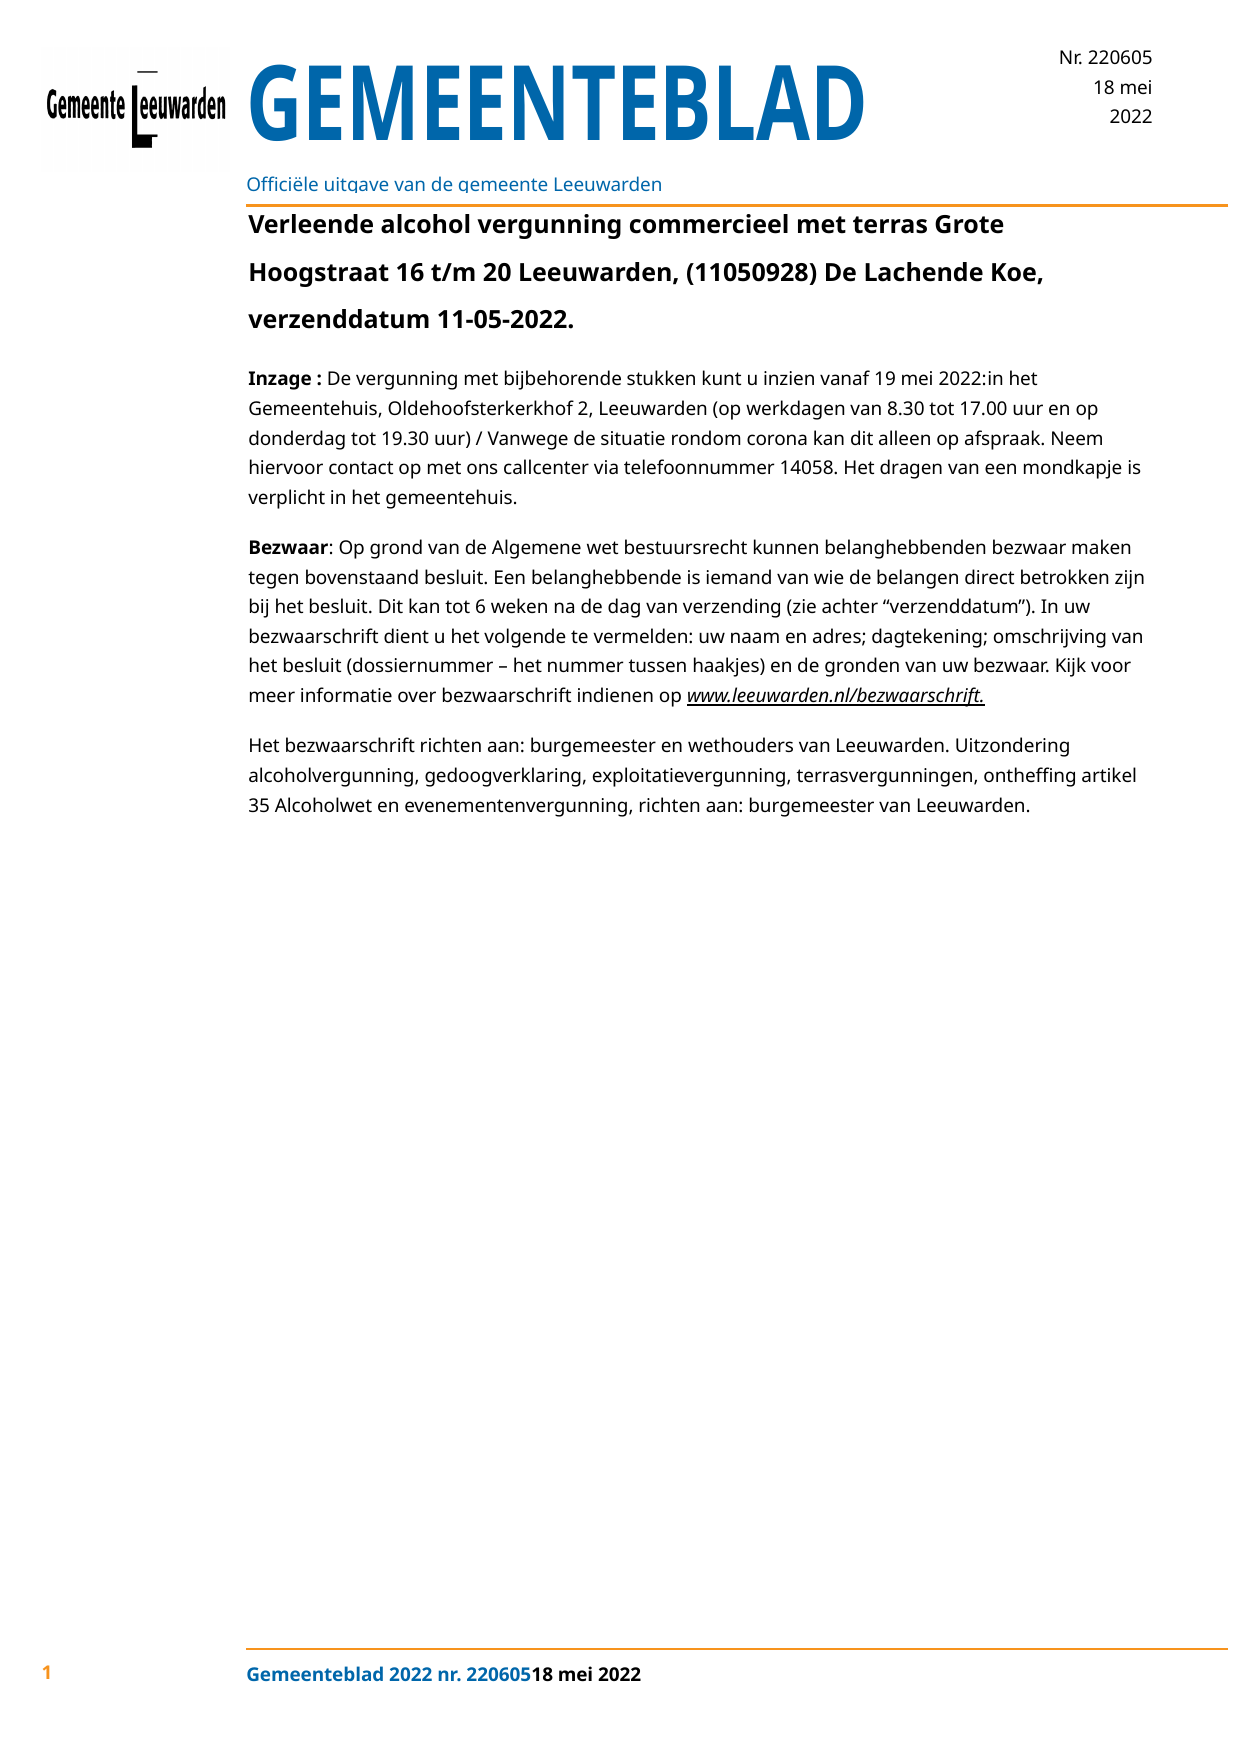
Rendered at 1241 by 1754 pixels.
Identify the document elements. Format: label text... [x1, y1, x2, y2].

text Inzage : De vergunning met bijbehorende stukken kunt u inzien vanaf 19 mei 2022:in het Gemeentehuis, Oldehoofsterkerkhof 2, Leeuwarden (op werkdagen van 8.30 tot 17.00 uur en op donderdag tot 19.30 uur) / Vanwege de situatie rondom corona kan dit alleen op afspraak. Neem hiervoor contact op met ons callcenter via telefoonnummer 14058. Het dragen van een mondkapje is verplicht in het gemeentehuis. [248, 366, 1152, 509]
picture [41, 47, 231, 172]
text Verleende alcohol vergunning commercieel met terras Grote Hoogstraat 16 t/m 20 Leeuwarden, (11050928) De Lachende Koe, verzenddatum 11-05-2022. [248, 207, 1152, 336]
text Bezwaar: Op grond van de Algemene wet bestuursrecht kunnen belanghebbenden bezwaar maken tegen bovenstaand besluit. Een belanghebbende is iemand van wie de belangen direct betrokken zijn bij het besluit. Dit kan tot 6 weken na de dag van verzending (zie achter “verzenddatum”). In uw bezwaarschrift dient u het volgende te vermelden: uw naam en adres; dagtekening; omschrijving van het besluit (dossiernummer – het nummer tussen haakjes) en de gronden van uw bezwaar. Kijk voor meer informatie over bezwaarschrift indienen op www.leeuwarden.nl/bezwaarschrift. [248, 534, 1152, 708]
text Het bezwaarschrift richten aan: burgemeester en wethouders van Leeuwarden. Uitzondering alcoholvergunning, gedoogverklaring, exploitatievergunning, terrasvergunningen, ontheffing artikel 35 Alcoholwet en evenementenvergunning, richten aan: burgemeester van Leeuwarden. [248, 733, 1152, 817]
